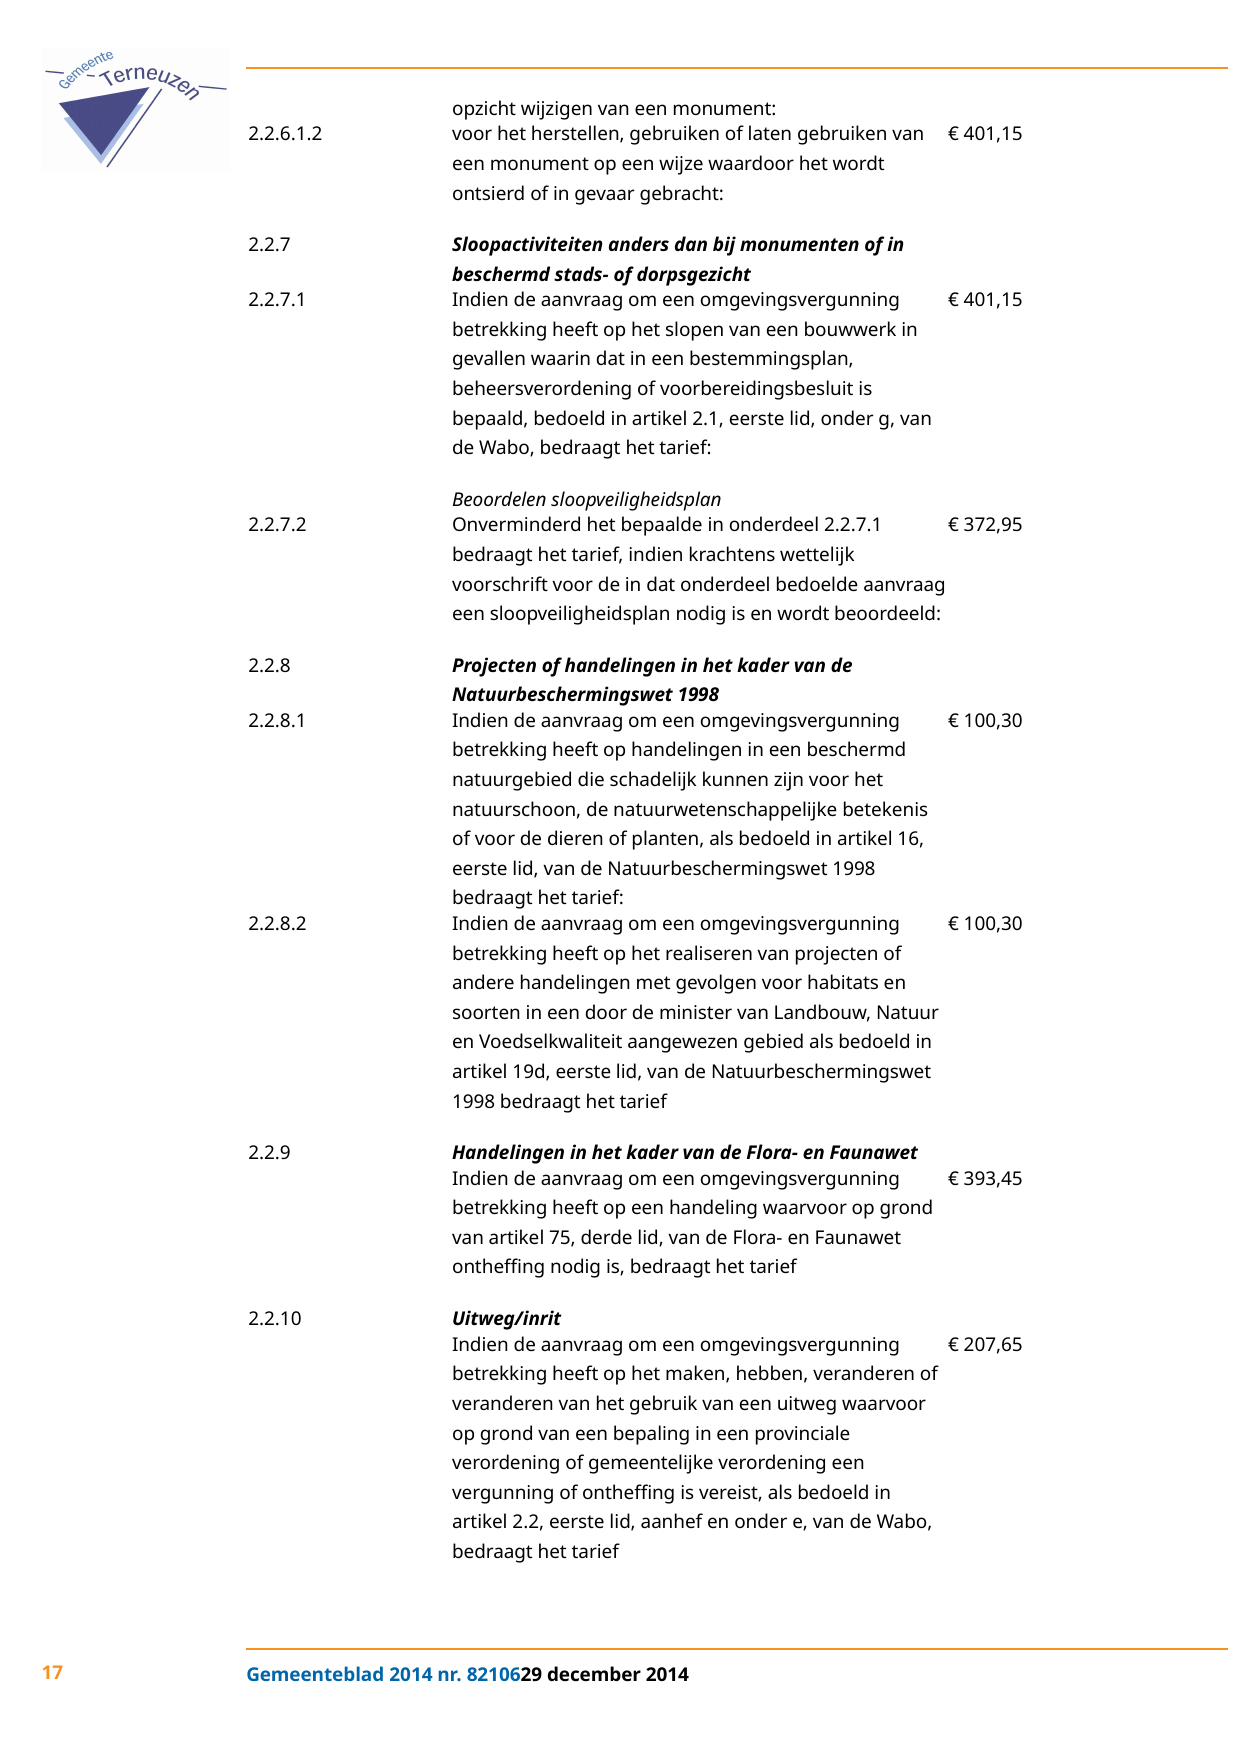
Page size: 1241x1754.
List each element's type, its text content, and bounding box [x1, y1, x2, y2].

table_cell € 100,30 [948, 707, 1152, 910]
table_cell 2.2.9 [248, 1139, 452, 1165]
table_cell Beoordelen sloopveiligheidsplan [452, 486, 948, 512]
table_cell € 401,15 [948, 121, 1152, 205]
table_cell [248, 95, 452, 121]
table_cell [248, 486, 452, 512]
table_cell [948, 1139, 1152, 1165]
table_cell 2.2.10 [248, 1305, 452, 1331]
table_cell [948, 1114, 1152, 1139]
table_cell [248, 1564, 452, 1589]
table_cell 2.2.8.1 [248, 707, 452, 910]
table_cell Projecten of handelingen in het kader van de Natuurbeschermingswet 1998 [452, 652, 948, 707]
table_cell € 393,45 [948, 1165, 1152, 1279]
table_cell [948, 231, 1152, 286]
table_cell [948, 205, 1152, 231]
table_cell [948, 1280, 1152, 1305]
table_cell [452, 1114, 948, 1139]
table_cell [452, 460, 948, 486]
table_cell 2.2.7 [248, 231, 452, 286]
table_cell [948, 486, 1152, 512]
table_cell [248, 1331, 452, 1564]
table_cell [452, 1280, 948, 1305]
table_cell Sloopactiviteiten anders dan bij monumenten of in beschermd stads- of dorpsgezicht [452, 231, 948, 286]
table_cell € 372,95 [948, 512, 1152, 626]
table_cell 2.2.7.1 [248, 286, 452, 460]
table_cell 2.2.8.2 [248, 910, 452, 1113]
table_cell Indien de aanvraag om een omgevingsvergunning betrekking heeft op het maken, hebben, veranderen of veranderen van het gebruik van een uitweg waarvoor op grond van een bepaling in een provinciale verordening of gemeentelijke verordening een vergunning of ontheffing is vereist, als bedoeld in artikel 2.2, eerste lid, aanhef en onder e, van de Wabo, bedraagt het tarief [452, 1331, 948, 1564]
table_cell 2.2.7.2 [248, 512, 452, 626]
table_cell [248, 626, 452, 652]
table_cell [452, 1564, 948, 1589]
table_cell 2.2.6.1.2 [248, 121, 452, 205]
table_cell Indien de aanvraag om een omgevingsvergunning betrekking heeft op handelingen in een beschermd natuurgebied die schadelijk kunnen zijn voor het natuurschoon, de natuurwetenschappelijke betekenis of voor de dieren of planten, als bedoeld in artikel 16, eerste lid, van de Natuurbeschermingswet 1998 bedraagt het tarief: [452, 707, 948, 910]
table_cell [248, 460, 452, 486]
table_cell Indien de aanvraag om een omgevingsvergunning betrekking heeft op het slopen van een bouwwerk in gevallen waarin dat in een bestemmingsplan, beheersverordening of voorbereidingsbesluit is bepaald, bedoeld in artikel 2.1, eerste lid, onder g, van de Wabo, bedraagt het tarief: [452, 286, 948, 460]
table_cell [948, 460, 1152, 486]
table_cell € 401,15 [948, 286, 1152, 460]
table_cell Onverminderd het bepaalde in onderdeel 2.2.7.1 bedraagt het tarief, indien krachtens wettelijk voorschrift voor de in dat onderdeel bedoelde aanvraag een sloopveiligheidsplan nodig is en wordt beoordeeld: [452, 512, 948, 626]
table_cell [948, 1564, 1152, 1589]
table_cell € 100,30 [948, 910, 1152, 1113]
table_cell [452, 626, 948, 652]
table_cell [948, 626, 1152, 652]
table_cell Indien de aanvraag om een omgevingsvergunning betrekking heeft op een handeling waarvoor op grond van artikel 75, derde lid, van de Flora- en Faunawet ontheffing nodig is, bedraagt het tarief [452, 1165, 948, 1279]
table_cell [948, 95, 1152, 121]
table_cell opzicht wijzigen van een monument: [452, 95, 948, 121]
table_cell 2.2.8 [248, 652, 452, 707]
table_cell voor het herstellen, gebruiken of laten gebruiken van een monument op een wijze waardoor het wordt ontsierd of in gevaar gebracht: [452, 121, 948, 205]
table_cell [248, 1114, 452, 1139]
table_cell [948, 1305, 1152, 1331]
picture [41, 47, 231, 172]
table_cell [248, 205, 452, 231]
table_cell Uitweg/inrit [452, 1305, 948, 1331]
table_cell [452, 205, 948, 231]
table_cell Indien de aanvraag om een omgevingsvergunning betrekking heeft op het realiseren van projecten of andere handelingen met gevolgen voor habitats en soorten in een door de minister van Landbouw, Natuur en Voedselkwaliteit aangewezen gebied als bedoeld in artikel 19d, eerste lid, van de Natuurbeschermingswet 1998 bedraagt het tarief [452, 910, 948, 1113]
table_cell [248, 1280, 452, 1305]
table_cell [248, 1165, 452, 1279]
table_cell [948, 652, 1152, 707]
table_cell Handelingen in het kader van de Flora- en Faunawet [452, 1139, 948, 1165]
table_cell € 207,65 [948, 1331, 1152, 1564]
